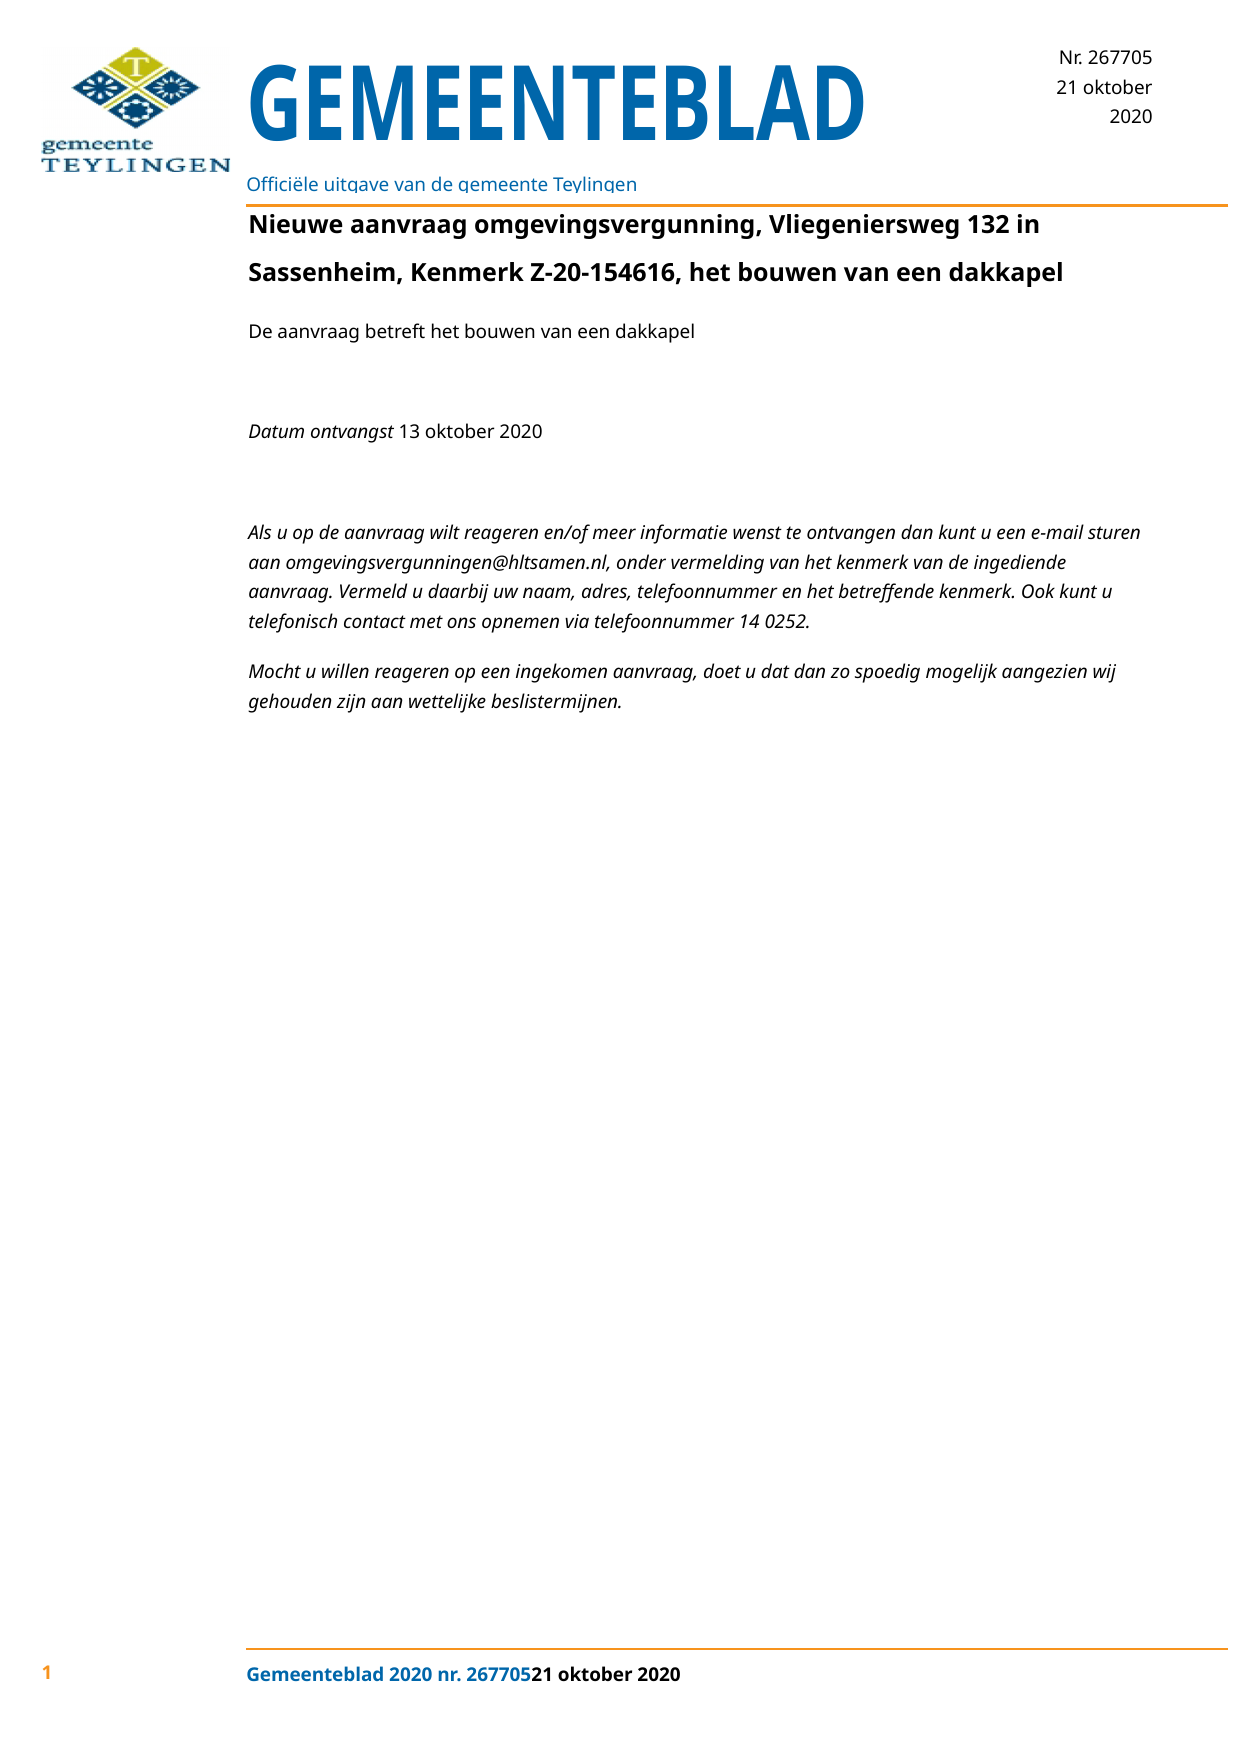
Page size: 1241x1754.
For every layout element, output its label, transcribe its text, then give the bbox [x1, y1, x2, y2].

text Datum ontvangst 13 oktober 2020 [248, 419, 1152, 444]
text Als u op de aanvraag wilt reageren en/of meer informatie wenst te ontvangen dan kunt u een e-mail sturen aan omgevingsvergunningen@hltsamen.nl, onder vermelding van het kenmerk van de ingediende aanvraag. Vermeld u daarbij uw naam, adres, telefoonnummer en het betreffende kenmerk. Ook kunt u telefonisch contact met ons opnemen via telefoonnummer 14 0252. [248, 519, 1152, 634]
text Mocht u willen reageren op een ingekomen aanvraag, doet u dat dan zo spoedig mogelijk aangezien wij gehouden zijn aan wettelijke beslistermijnen. [248, 659, 1152, 714]
text De aanvraag betreft het bouwen van een dakkapel [248, 318, 1152, 344]
picture [41, 47, 231, 172]
text Nieuwe aanvraag omgevingsvergunning, Vliegeniersweg 132 in Sassenheim, Kenmerk Z-20-154616, het bouwen van een dakkapel [248, 207, 1152, 288]
